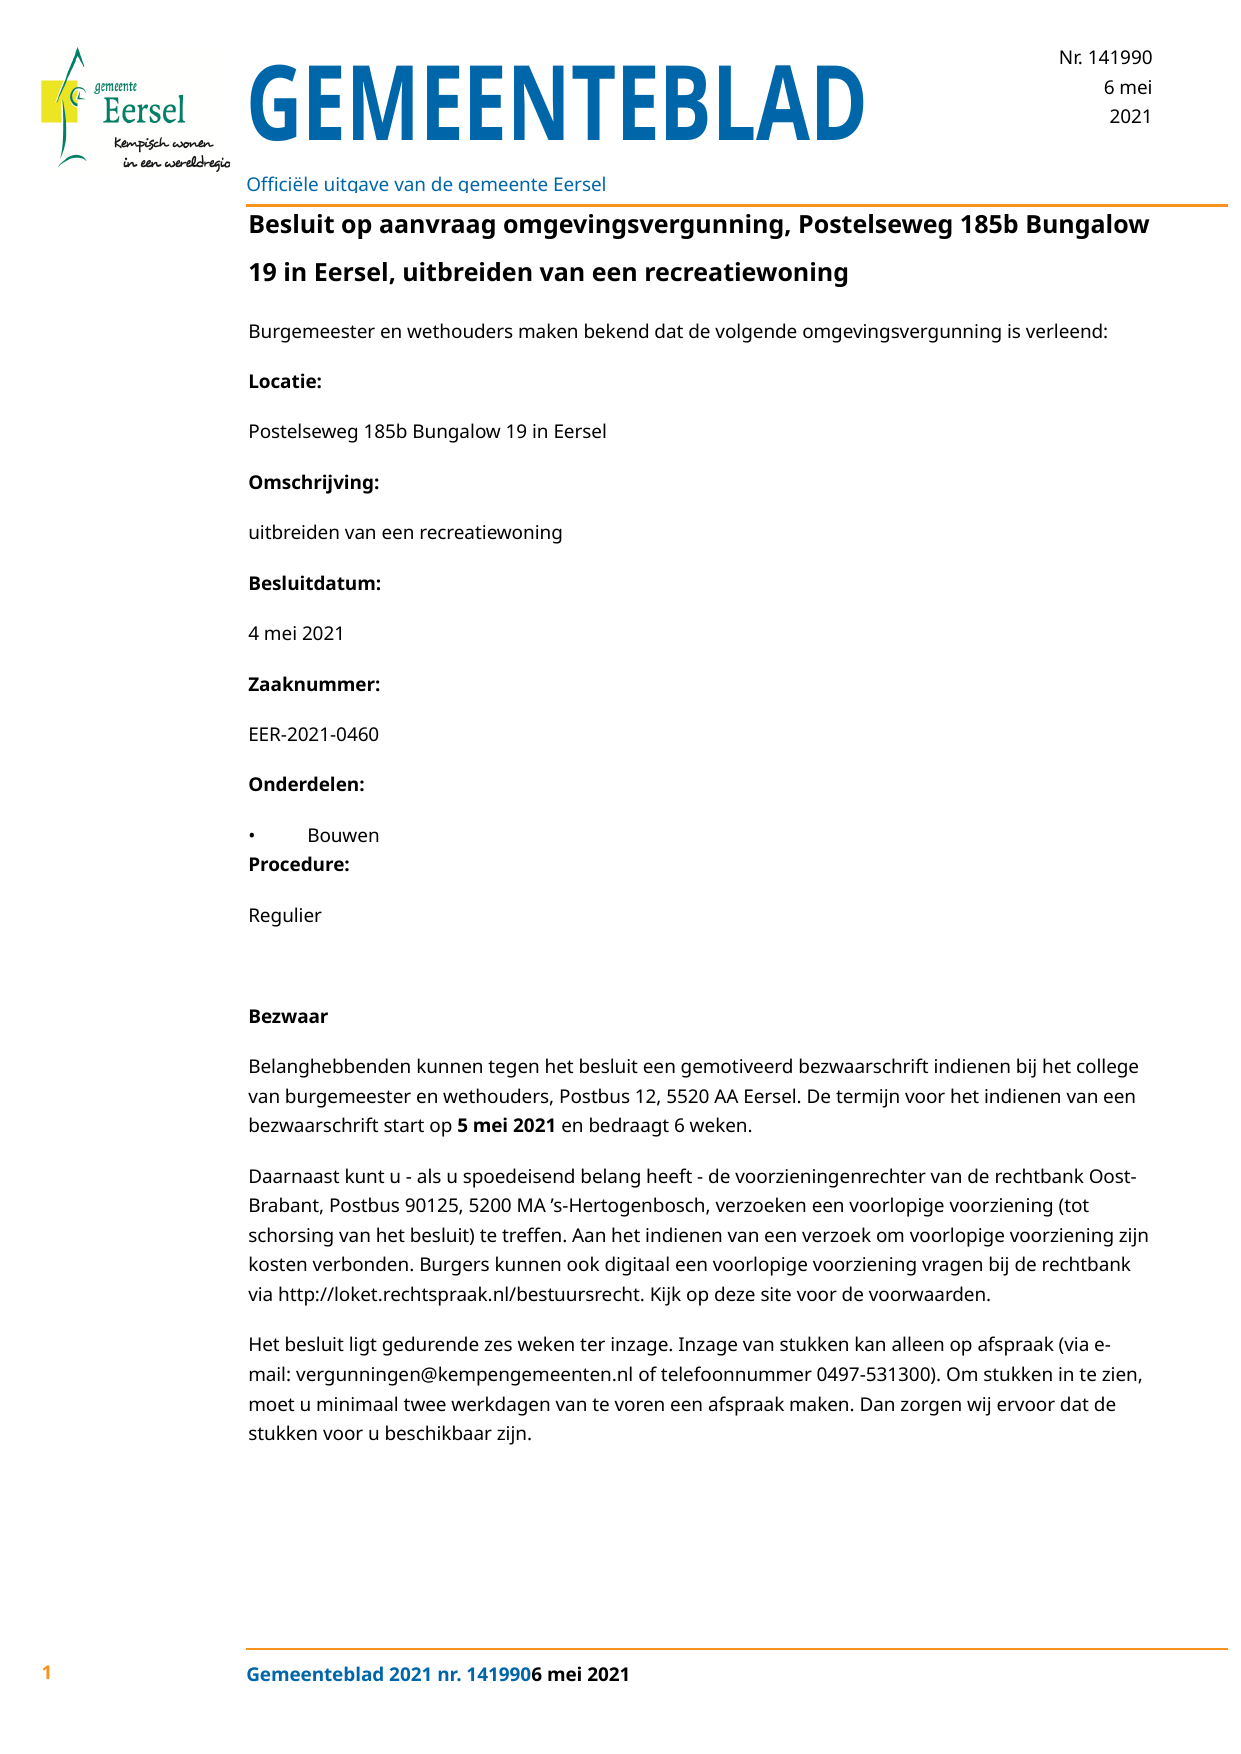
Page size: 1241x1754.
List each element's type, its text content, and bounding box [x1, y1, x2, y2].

text Het besluit ligt gedurende zes weken ter inzage. Inzage van stukken kan alleen op afspraak (via e-mail: vergunningen@kempengemeenten.nl of telefoonnummer 0497-531300). Om stukken in te zien, moet u minimaal twee werkdagen van te voren een afspraak maken. Dan zorgen wij ervoor dat de stukken voor u beschikbaar zijn. [248, 1332, 1152, 1446]
text Besluit op aanvraag omgevingsvergunning, Postelseweg 185b Bungalow 19 in Eersel, uitbreiden van een recreatiewoning [248, 207, 1152, 288]
text uitbreiden van een recreatiewoning [248, 519, 1152, 545]
text 4 mei 2021 [248, 620, 1152, 646]
text Omschrijving: [248, 469, 1152, 495]
text Locatie: [248, 368, 1152, 394]
text Burgemeester en wethouders maken bekend dat de volgende omgevingsvergunning is verleend: [248, 318, 1152, 344]
list Bouwen [248, 822, 1152, 848]
picture [41, 47, 231, 172]
text EER-2021-0460 [248, 721, 1152, 747]
text Onderdelen: [248, 772, 1152, 797]
text Regulier [248, 902, 1152, 928]
text Zaaknummer: [248, 671, 1152, 697]
text Daarnaast kunt u - als u spoedeisend belang heeft - de voorzieningenrechter van de rechtbank Oost-Brabant, Postbus 90125, 5200 MA ’s-Hertogenbosch, verzoeken een voorlopige voorziening (tot schorsing van het besluit) te treffen. Aan het indienen van een verzoek om voorlopige voorziening zijn kosten verbonden. Burgers kunnen ook digitaal een voorlopige voorziening vragen bij de rechtbank via http://loket.rechtspraak.nl/bestuursrecht. Kijk op deze site voor de voorwaarden. [248, 1163, 1152, 1307]
text Bezwaar [248, 1003, 1152, 1029]
text Procedure: [248, 852, 1152, 877]
text Belanghebbenden kunnen tegen het besluit een gemotiveerd bezwaarschrift indienen bij het college van burgemeester en wethouders, Postbus 12, 5520 AA Eersel. De termijn voor het indienen van een bezwaarschrift start op 5 mei 2021 en bedraagt 6 weken. [248, 1053, 1152, 1138]
text Postelseweg 185b Bungalow 19 in Eersel [248, 419, 1152, 444]
text Besluitdatum: [248, 570, 1152, 596]
